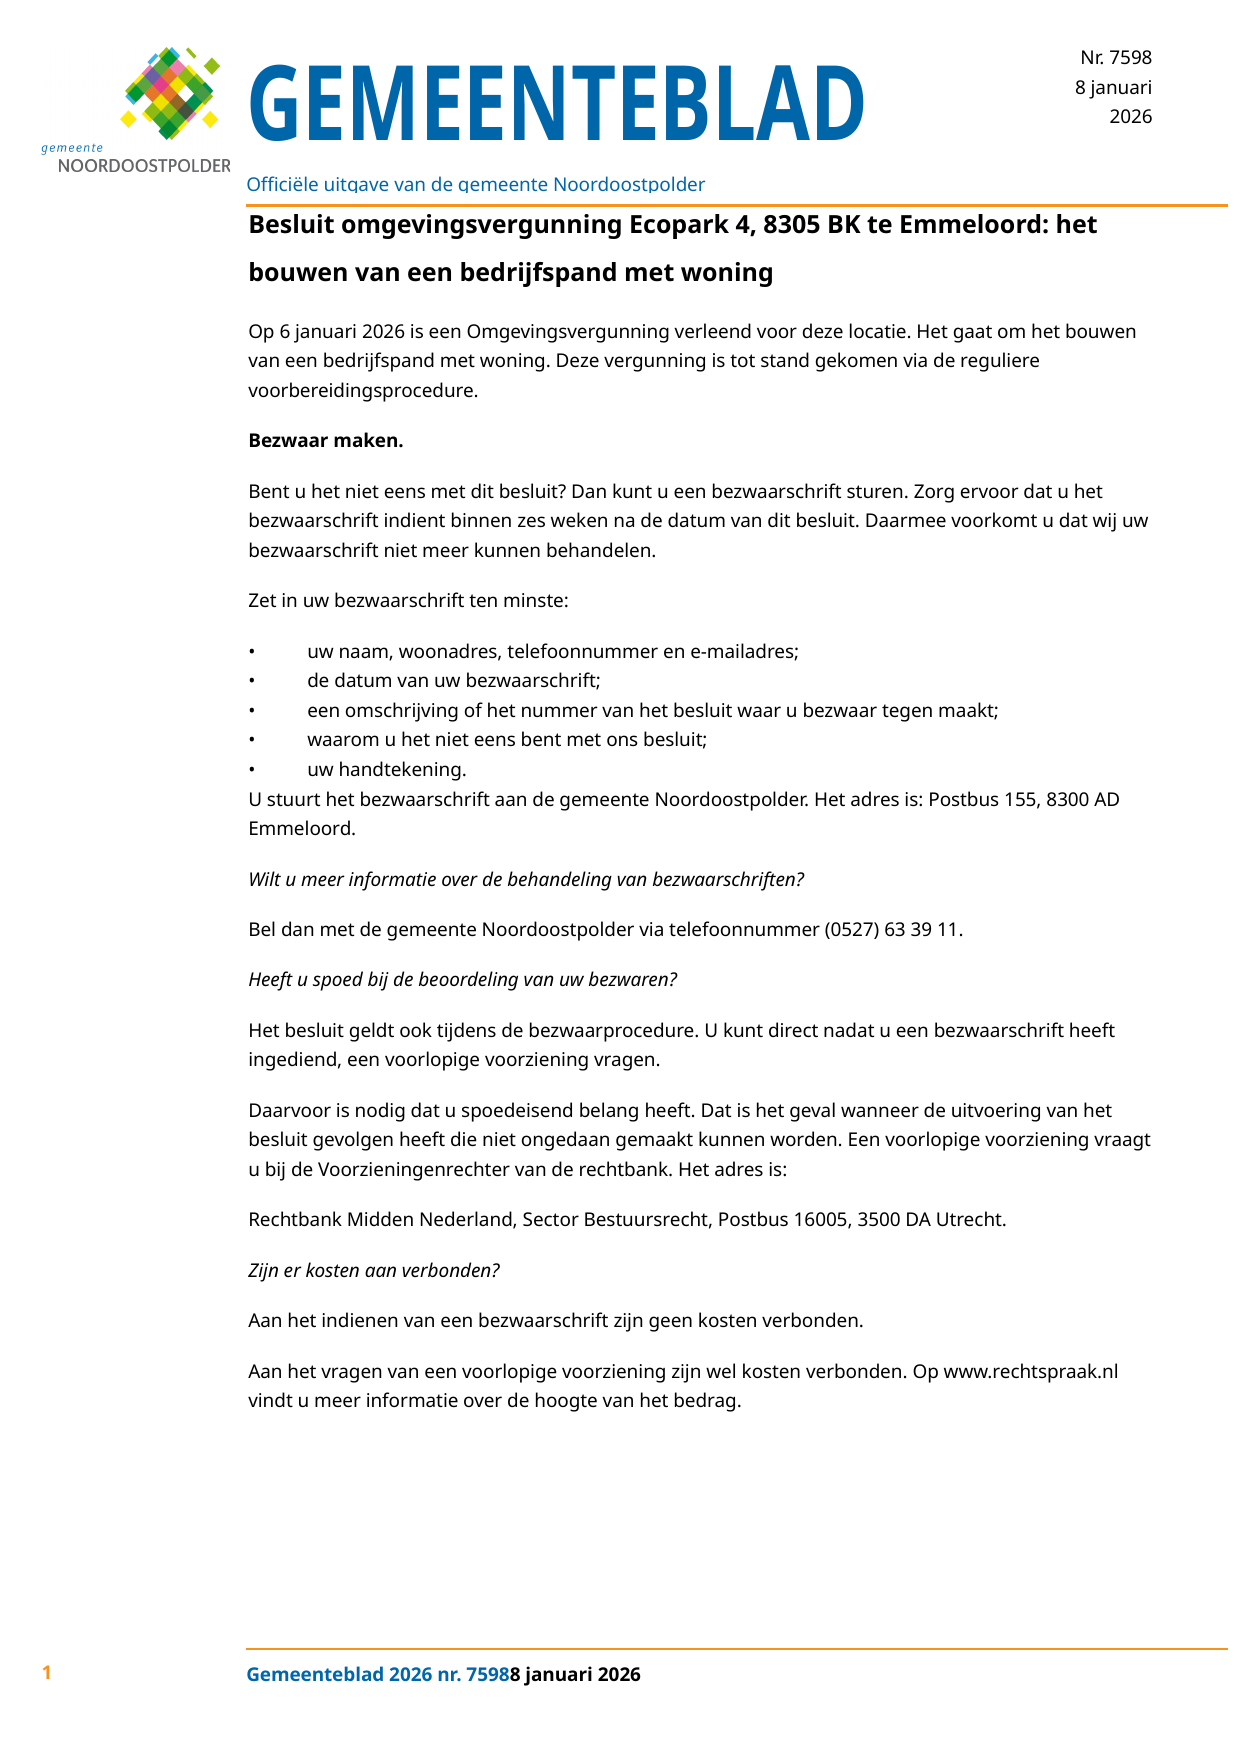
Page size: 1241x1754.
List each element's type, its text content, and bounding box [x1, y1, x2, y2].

text Heeft u spoed bij de beoordeling van uw bezwaren? [248, 967, 1152, 992]
list de datum van uw bezwaarschrift; [248, 667, 1152, 693]
text Bent u het niet eens met dit besluit? Dan kunt u een bezwaarschrift sturen. Zorg ervoor dat u het bezwaarschrift indient binnen zes weken na de datum van dit besluit. Daarmee voorkomt u dat wij uw bezwaarschrift niet meer kunnen behandelen. [248, 478, 1152, 563]
text Op 6 januari 2026 is een Omgevingsvergunning verleend voor deze locatie. Het gaat om het bouwen van een bedrijfspand met woning. Deze vergunning is tot stand gekomen via de reguliere voorbereidingsprocedure. [248, 318, 1152, 403]
text Bezwaar maken. [248, 427, 1152, 453]
text Besluit omgevingsvergunning Ecopark 4, 8305 BK te Emmeloord: het bouwen van een bedrijfspand met woning [248, 207, 1152, 288]
text Rechtbank Midden Nederland, Sector Bestuursrecht, Postbus 16005, 3500 DA Utrecht. [248, 1207, 1152, 1232]
text Bel dan met de gemeente Noordoostpolder via telefoonnummer (0527) 63 39 11. [248, 916, 1152, 942]
text Aan het vragen van een voorlopige voorziening zijn wel kosten verbonden. Op www.rechtspraak.nl vindt u meer informatie over de hoogte van het bedrag. [248, 1358, 1152, 1413]
text Aan het indienen van een bezwaarschrift zijn geen kosten verbonden. [248, 1307, 1152, 1333]
text Zet in uw bezwaarschrift ten minste: [248, 587, 1152, 613]
text Daarvoor is nodig dat u spoedeisend belang heeft. Dat is het geval wanneer de uitvoering van het besluit gevolgen heeft die niet ongedaan gemaakt kunnen worden. Een voorlopige voorziening vraagt u bij de Voorzieningenrechter van de rechtbank. Het adres is: [248, 1097, 1152, 1182]
text Het besluit geldt ook tijdens de bezwaarprocedure. U kunt direct nadat u een bezwaarschrift heeft ingediend, een voorlopige voorziening vragen. [248, 1017, 1152, 1072]
list waarom u het niet eens bent met ons besluit; [248, 727, 1152, 752]
picture [41, 47, 231, 172]
list uw handtekening. [248, 756, 1152, 782]
list uw naam, woonadres, telefoonnummer en e-mailadres; [248, 638, 1152, 664]
text Wilt u meer informatie over de behandeling van bezwaarschriften? [248, 866, 1152, 892]
list een omschrijving of het nummer van het besluit waar u bezwaar tegen maakt; [248, 697, 1152, 723]
text U stuurt het bezwaarschrift aan de gemeente Noordoostpolder. Het adres is: Postbus 155, 8300 AD Emmeloord. [248, 786, 1152, 841]
text Zijn er kosten aan verbonden? [248, 1257, 1152, 1283]
